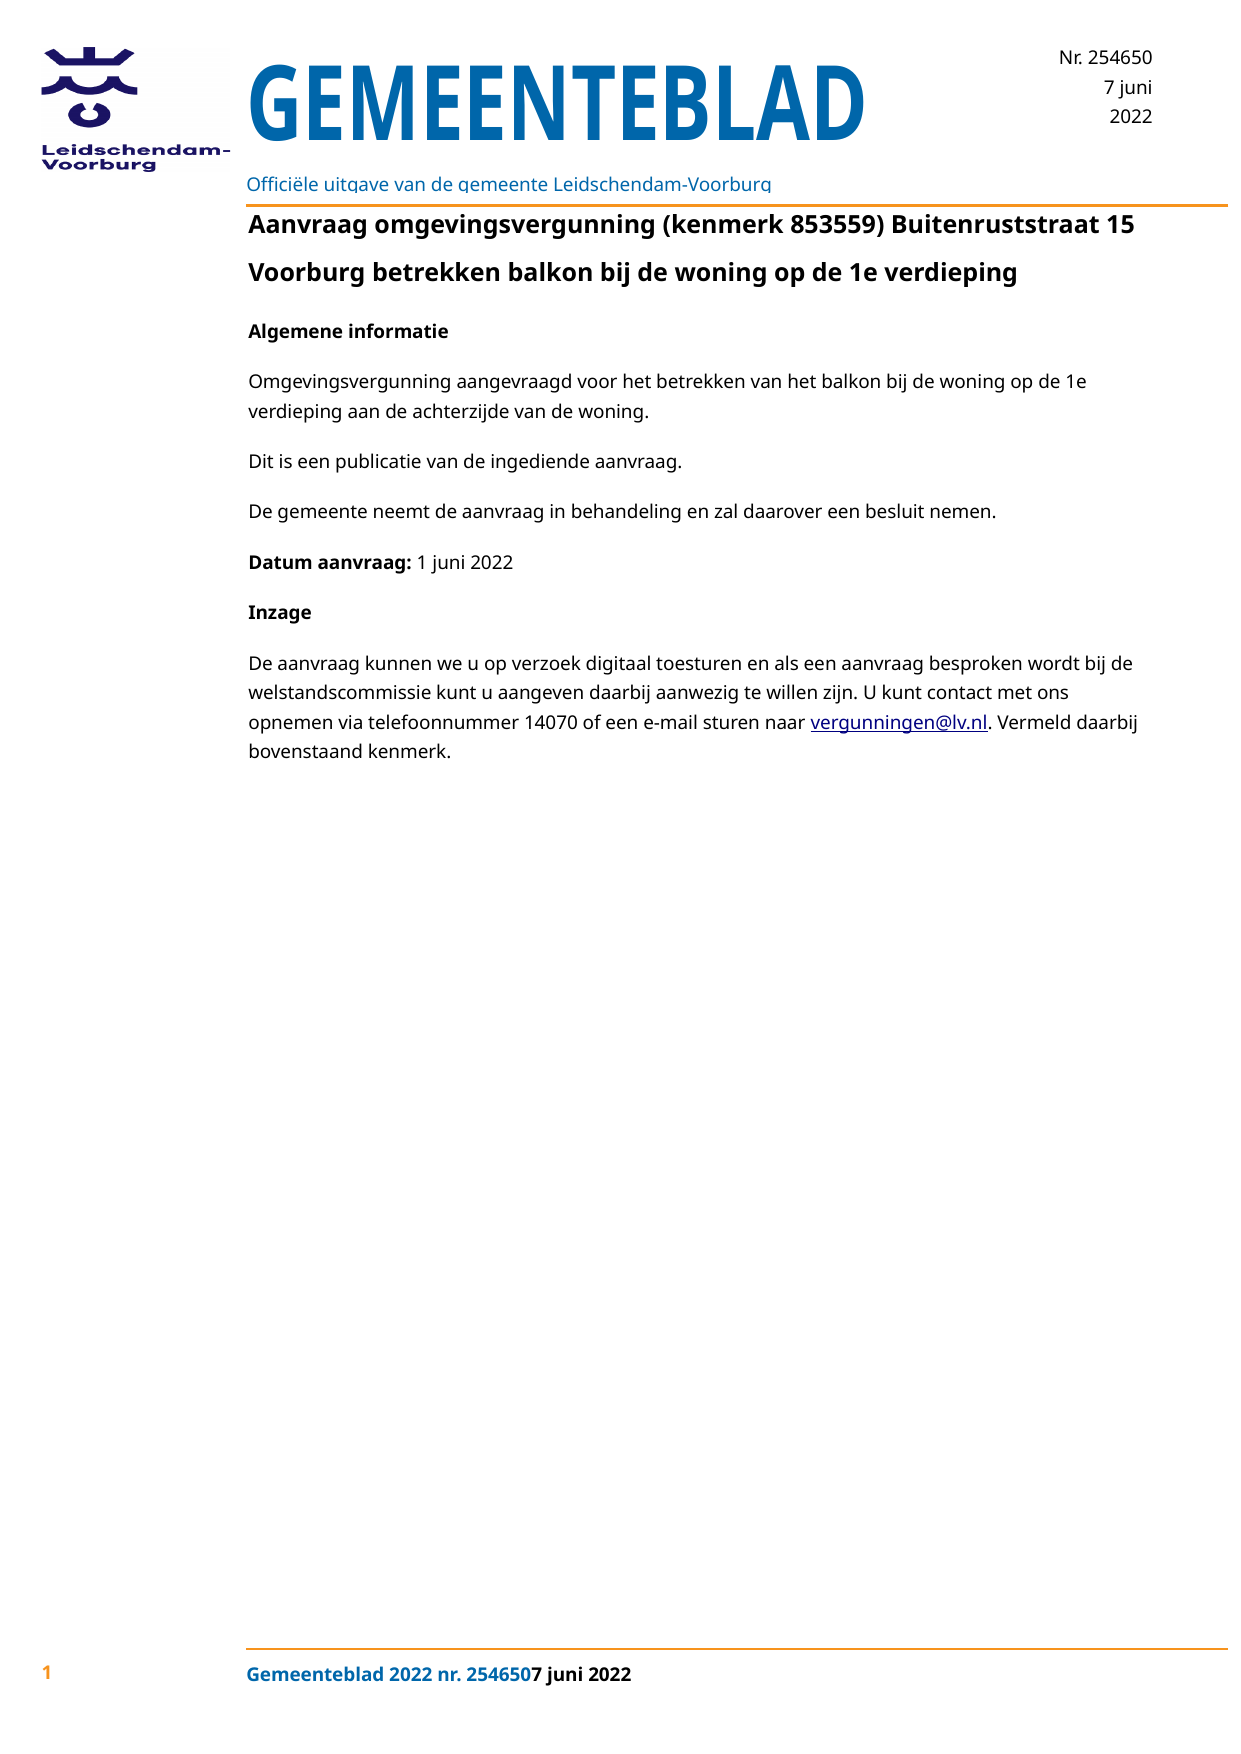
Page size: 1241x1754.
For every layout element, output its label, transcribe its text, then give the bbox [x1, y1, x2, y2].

text De gemeente neemt de aanvraag in behandeling en zal daarover een besluit nemen. [248, 499, 1152, 524]
picture [41, 47, 231, 172]
text De aanvraag kunnen we u op verzoek digitaal toesturen en als een aanvraag besproken wordt bij de welstandscommissie kunt u aangeven daarbij aanwezig te willen zijn. U kunt contact met ons opnemen via telefoonnummer 14070 of een e-mail sturen naar vergunningen@lv.nl. Vermeld daarbij bovenstaand kenmerk. [248, 650, 1152, 764]
text Algemene informatie [248, 318, 1152, 344]
text Inzage [248, 599, 1152, 625]
text Omgevingsvergunning aangevraagd voor het betrekken van het balkon bij de woning op de 1e verdieping aan de achterzijde van de woning. [248, 368, 1152, 424]
text Datum aanvraag: 1 juni 2022 [248, 549, 1152, 575]
text Dit is een publicatie van de ingediende aanvraag. [248, 448, 1152, 474]
text Aanvraag omgevingsvergunning (kenmerk 853559) Buitenruststraat 15 Voorburg betrekken balkon bij de woning op de 1e verdieping [248, 207, 1152, 288]
